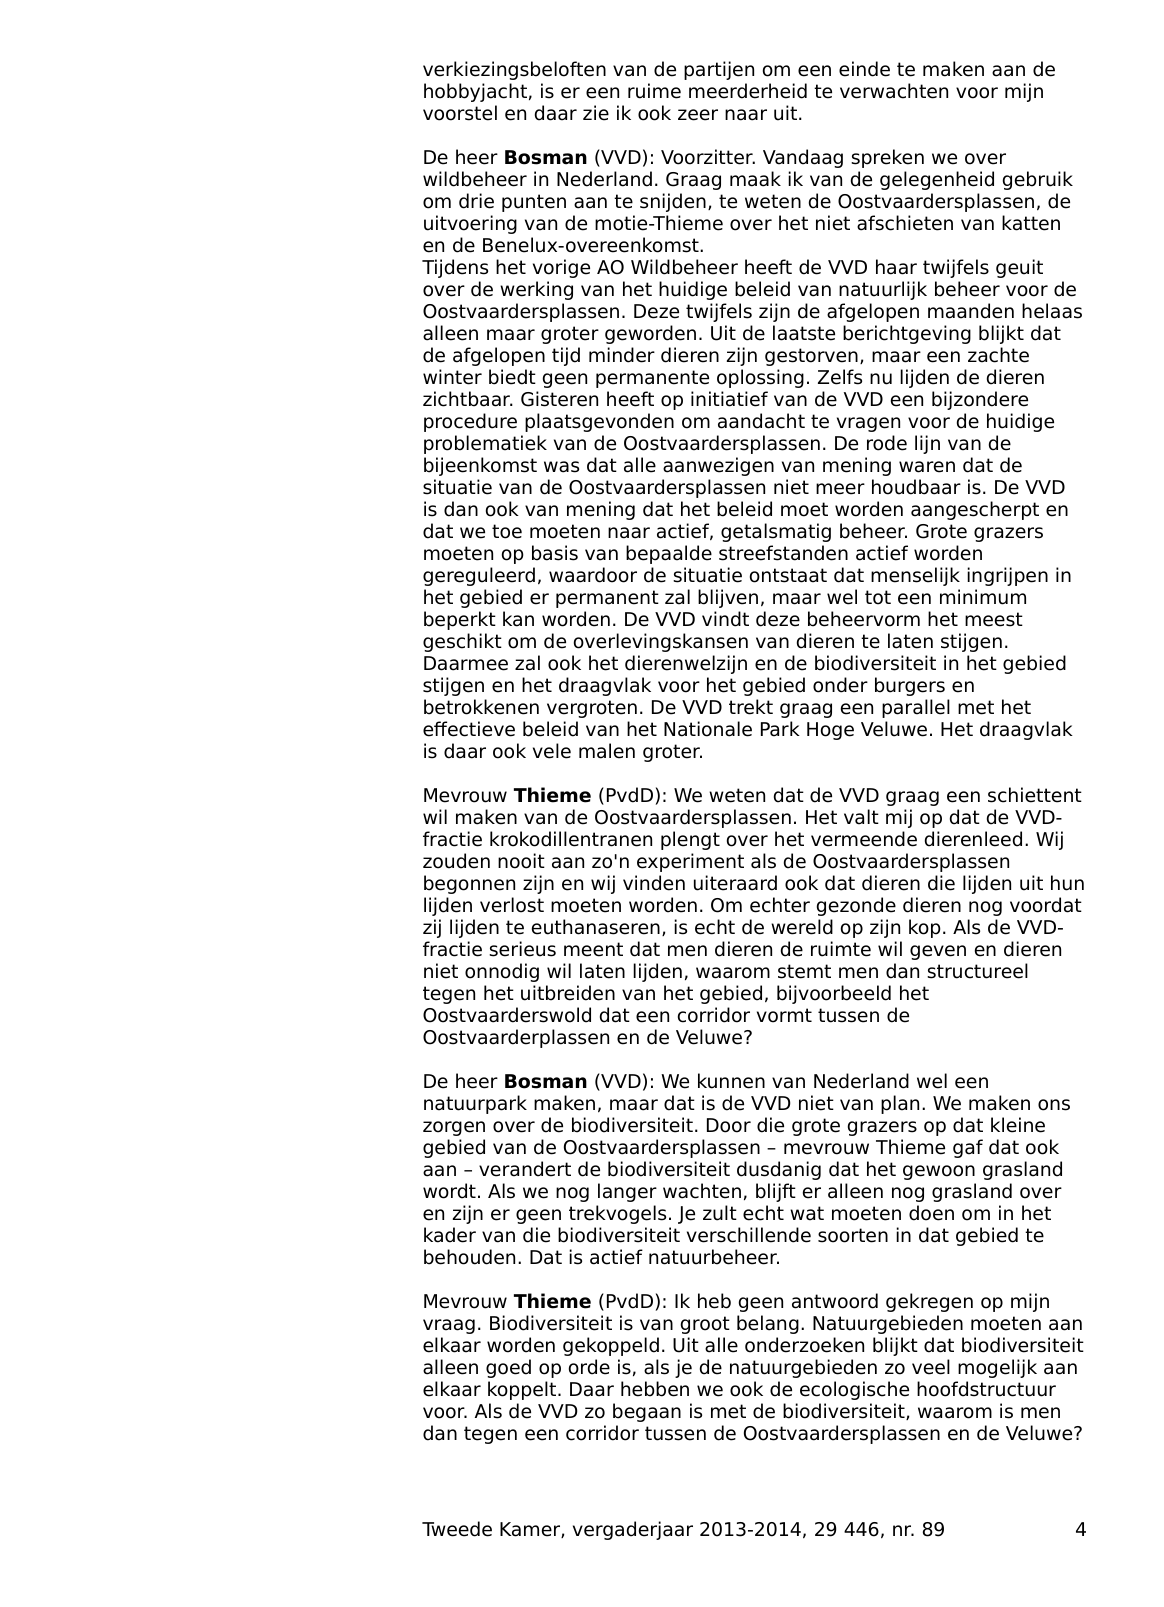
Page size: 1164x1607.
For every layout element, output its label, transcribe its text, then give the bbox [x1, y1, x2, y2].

text verkiezingsbeloften van de partijen om een einde te maken aan de hobbyjacht, is er een ruime meerderheid te verwachten voor mijn voorstel en daar zie ik ook zeer naar uit. [422, 59, 1087, 125]
text Mevrouw Thieme (PvdD): We weten dat de VVD graag een schiettent wil maken van de Oostvaardersplassen. Het valt mij op dat de VVD-fractie krokodillentranen plengt over het vermeende dierenleed. Wij zouden nooit aan zo'n experiment als de Oostvaardersplassen begonnen zijn en wij vinden uiteraard ook dat dieren die lijden uit hun lijden verlost moeten worden. Om echter gezonde dieren nog voordat zij lijden te euthanaseren, is echt de wereld op zijn kop. Als de VVD-fractie serieus meent dat men dieren de ruimte wil geven en dieren niet onnodig wil laten lijden, waarom stemt men dan structureel tegen het uitbreiden van het gebied, bijvoorbeeld het Oostvaarderswold dat een corridor vormt tussen de Oostvaarderplassen en de Veluwe? [422, 785, 1087, 1048]
text De heer Bosman (VVD): We kunnen van Nederland wel een natuurpark maken, maar dat is de VVD niet van plan. We maken ons zorgen over de biodiversiteit. Door die grote grazers op dat kleine gebied van de Oostvaardersplassen – mevrouw Thieme gaf dat ook aan – verandert de biodiversiteit dusdanig dat het gewoon grasland wordt. Als we nog langer wachten, blijft er alleen nog grasland over en zijn er geen trekvogels. Je zult echt wat moeten doen om in het kader van die biodiversiteit verschillende soorten in dat gebied te behouden. Dat is actief natuurbeheer. [422, 1071, 1087, 1268]
text Mevrouw Thieme (PvdD): Ik heb geen antwoord gekregen op mijn vraag. Biodiversiteit is van groot belang. Natuurgebieden moeten aan elkaar worden gekoppeld. Uit alle onderzoeken blijkt dat biodiversiteit alleen goed op orde is, als je de natuurgebieden zo veel mogelijk aan elkaar koppelt. Daar hebben we ook de ecologische hoofdstructuur voor. Als de VVD zo begaan is met de biodiversiteit, waarom is men dan tegen een corridor tussen de Oostvaardersplassen en de Veluwe? [422, 1291, 1087, 1444]
text De heer Bosman (VVD): Voorzitter. Vandaag spreken we over wildbeheer in Nederland. Graag maak ik van de gelegenheid gebruik om drie punten aan te snijden, te weten de Oostvaardersplassen, de uitvoering van de motie-Thieme over het niet afschieten van katten en de Benelux-overeenkomst. [422, 147, 1087, 257]
text Tijdens het vorige AO Wildbeheer heeft de VVD haar twijfels geuit over de werking van het huidige beleid van natuurlijk beheer voor de Oostvaardersplassen. Deze twijfels zijn de afgelopen maanden helaas alleen maar groter geworden. Uit de laatste berichtgeving blijkt dat de afgelopen tijd minder dieren zijn gestorven, maar een zachte winter biedt geen permanente oplossing. Zelfs nu lijden de dieren zichtbaar. Gisteren heeft op initiatief van de VVD een bijzondere procedure plaatsgevonden om aandacht te vragen voor de huidige problematiek van de Oostvaardersplassen. De rode lijn van de bijeenkomst was dat alle aanwezigen van mening waren dat de situatie van de Oostvaardersplassen niet meer houdbaar is. De VVD is dan ook van mening dat het beleid moet worden aangescherpt en dat we toe moeten naar actief, getalsmatig beheer. Grote grazers moeten op basis van bepaalde streefstanden actief worden gereguleerd, waardoor de situatie ontstaat dat menselijk ingrijpen in het gebied er permanent zal blijven, maar wel tot een minimum beperkt kan worden. De VVD vindt deze beheervorm het meest geschikt om de overlevingskansen van dieren te laten stijgen. Daarmee zal ook het dierenwelzijn en de biodiversiteit in het gebied stijgen en het draagvlak voor het gebied onder burgers en betrokkenen vergroten. De VVD trekt graag een parallel met het effectieve beleid van het Nationale Park Hoge Veluwe. Het draagvlak is daar ook vele malen groter. [422, 257, 1087, 763]
